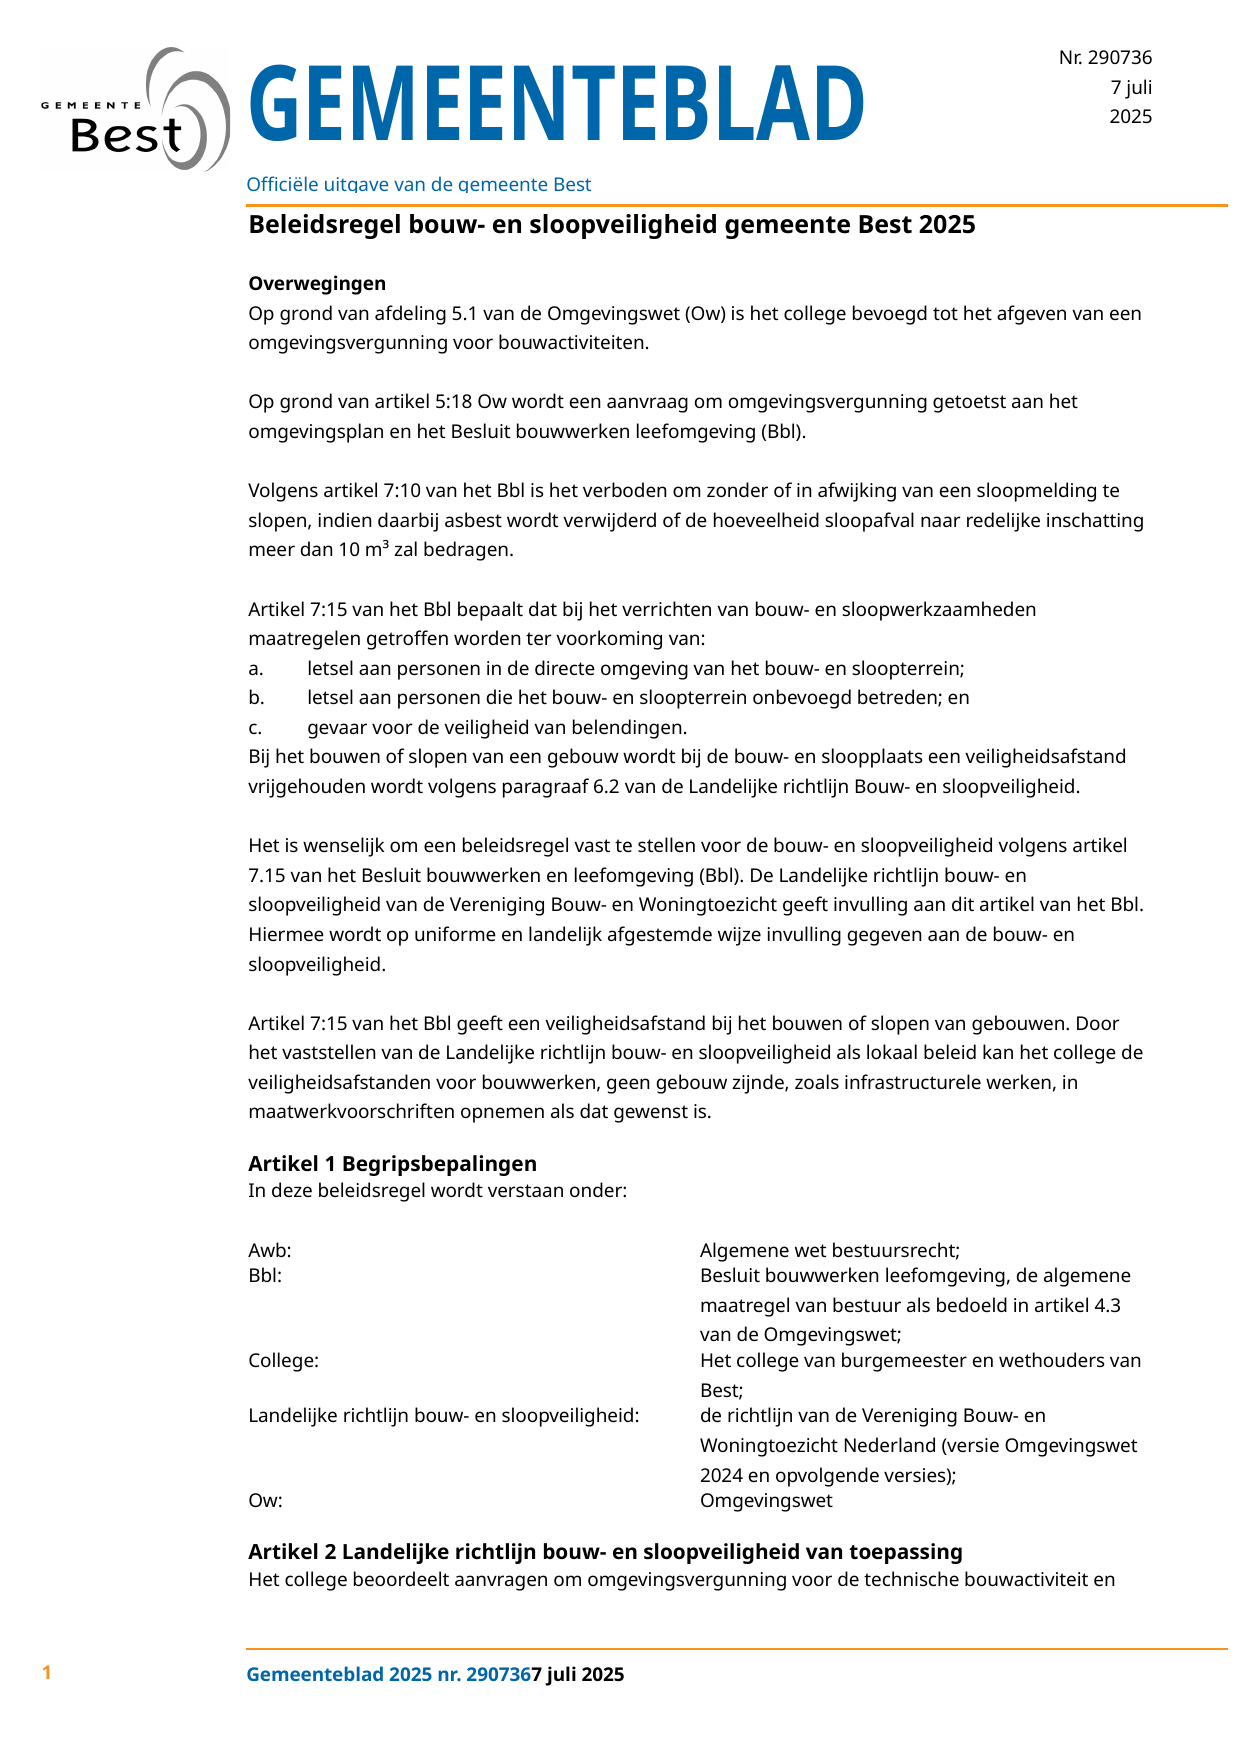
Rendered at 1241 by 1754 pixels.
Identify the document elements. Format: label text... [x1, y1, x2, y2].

text Bij het bouwen of slopen van een gebouw wordt bij de bouw- en sloopplaats een veiligheidsafstand vrijgehouden wordt volgens paragraaf 6.2 van de Landelijke richtlijn Bouw- en sloopveiligheid. [248, 744, 1152, 799]
text Artikel 7:15 van het Bbl bepaalt dat bij het verrichten van bouw- en sloopwerkzaamheden maatregelen getroffen worden ter voorkoming van: [248, 596, 1152, 651]
text Overwegingen [248, 270, 1152, 296]
text Op grond van artikel 5:18 Ow wordt een aanvraag om omgevingsvergunning getoetst aan het omgevingsplan en het Besluit bouwwerken leefomgeving (Bbl). [248, 389, 1152, 444]
text Artikel 7:15 van het Bbl geeft een veiligheidsafstand bij het bouwen of slopen van gebouwen. Door het vaststellen van de Landelijke richtlijn bouw- en sloopveiligheid als lokaal beleid kan het college de veiligheidsafstanden voor bouwwerken, geen gebouw zijnde, zoals infrastructurele werken, in maatwerkvoorschriften opnemen als dat gewenst is. [248, 1010, 1152, 1124]
text Op grond van afdeling 5.1 van de Omgevingswet (Ow) is het college bevoegd tot het afgeven van een omgevingsvergunning voor bouwactiviteiten. [248, 300, 1152, 355]
table_cell Besluit bouwwerken leefomgeving, de algemene maatregel van bestuur als bedoeld in artikel 4.3 van de Omgevingswet; [700, 1263, 1152, 1347]
text In deze beleidsregel wordt verstaan onder: [248, 1177, 1152, 1203]
table_cell Het college van burgemeester en wethouders van Best; [700, 1348, 1152, 1403]
picture [41, 47, 231, 172]
text Het college beoordeelt aanvragen om omgevingsvergunning voor de technische bouwactiviteit en [248, 1566, 1152, 1592]
table_cell Bbl: [248, 1263, 700, 1347]
text Volgens artikel 7:10 van het Bbl is het verboden om zonder of in afwijking van een sloopmelding te slopen, indien daarbij asbest wordt verwijderd of de hoeveelheid sloopafval naar redelijke inschatting meer dan 10 m³ zal bedragen. [248, 477, 1152, 562]
table_cell Landelijke richtlijn bouw- en sloopveiligheid: [248, 1403, 700, 1488]
table_cell Ow: [248, 1488, 700, 1513]
table_cell College: [248, 1348, 700, 1403]
list gevaar voor de veiligheid van belendingen. [248, 714, 1152, 740]
list letsel aan personen in de directe omgeving van het bouw- en sloopterrein; [248, 655, 1152, 681]
table_cell Omgevingswet [700, 1488, 1152, 1513]
table_header Awb: [248, 1237, 700, 1262]
text Artikel 1 Begripsbepalingen [248, 1149, 1152, 1177]
table_header Algemene wet bestuursrecht; [700, 1237, 1152, 1262]
text Artikel 2 Landelijke richtlijn bouw- en sloopveiligheid van toepassing [248, 1537, 1152, 1566]
text Het is wenselijk om een beleidsregel vast te stellen voor de bouw- en sloopveiligheid volgens artikel 7.15 van het Besluit bouwwerken en leefomgeving (Bbl). De Landelijke richtlijn bouw- en sloopveiligheid van de Vereniging Bouw- en Woningtoezicht geeft invulling aan dit artikel van het Bbl. Hiermee wordt op uniforme en landelijk afgestemde wijze invulling gegeven aan de bouw- en sloopveiligheid. [248, 832, 1152, 976]
table_cell de richtlijn van de Vereniging Bouw- en Woningtoezicht Nederland (versie Omgevingswet 2024 en opvolgende versies); [700, 1403, 1152, 1488]
text Beleidsregel bouw- en sloopveiligheid gemeente Best 2025 [248, 207, 1152, 241]
list letsel aan personen die het bouw- en sloopterrein onbevoegd betreden; en [248, 684, 1152, 710]
